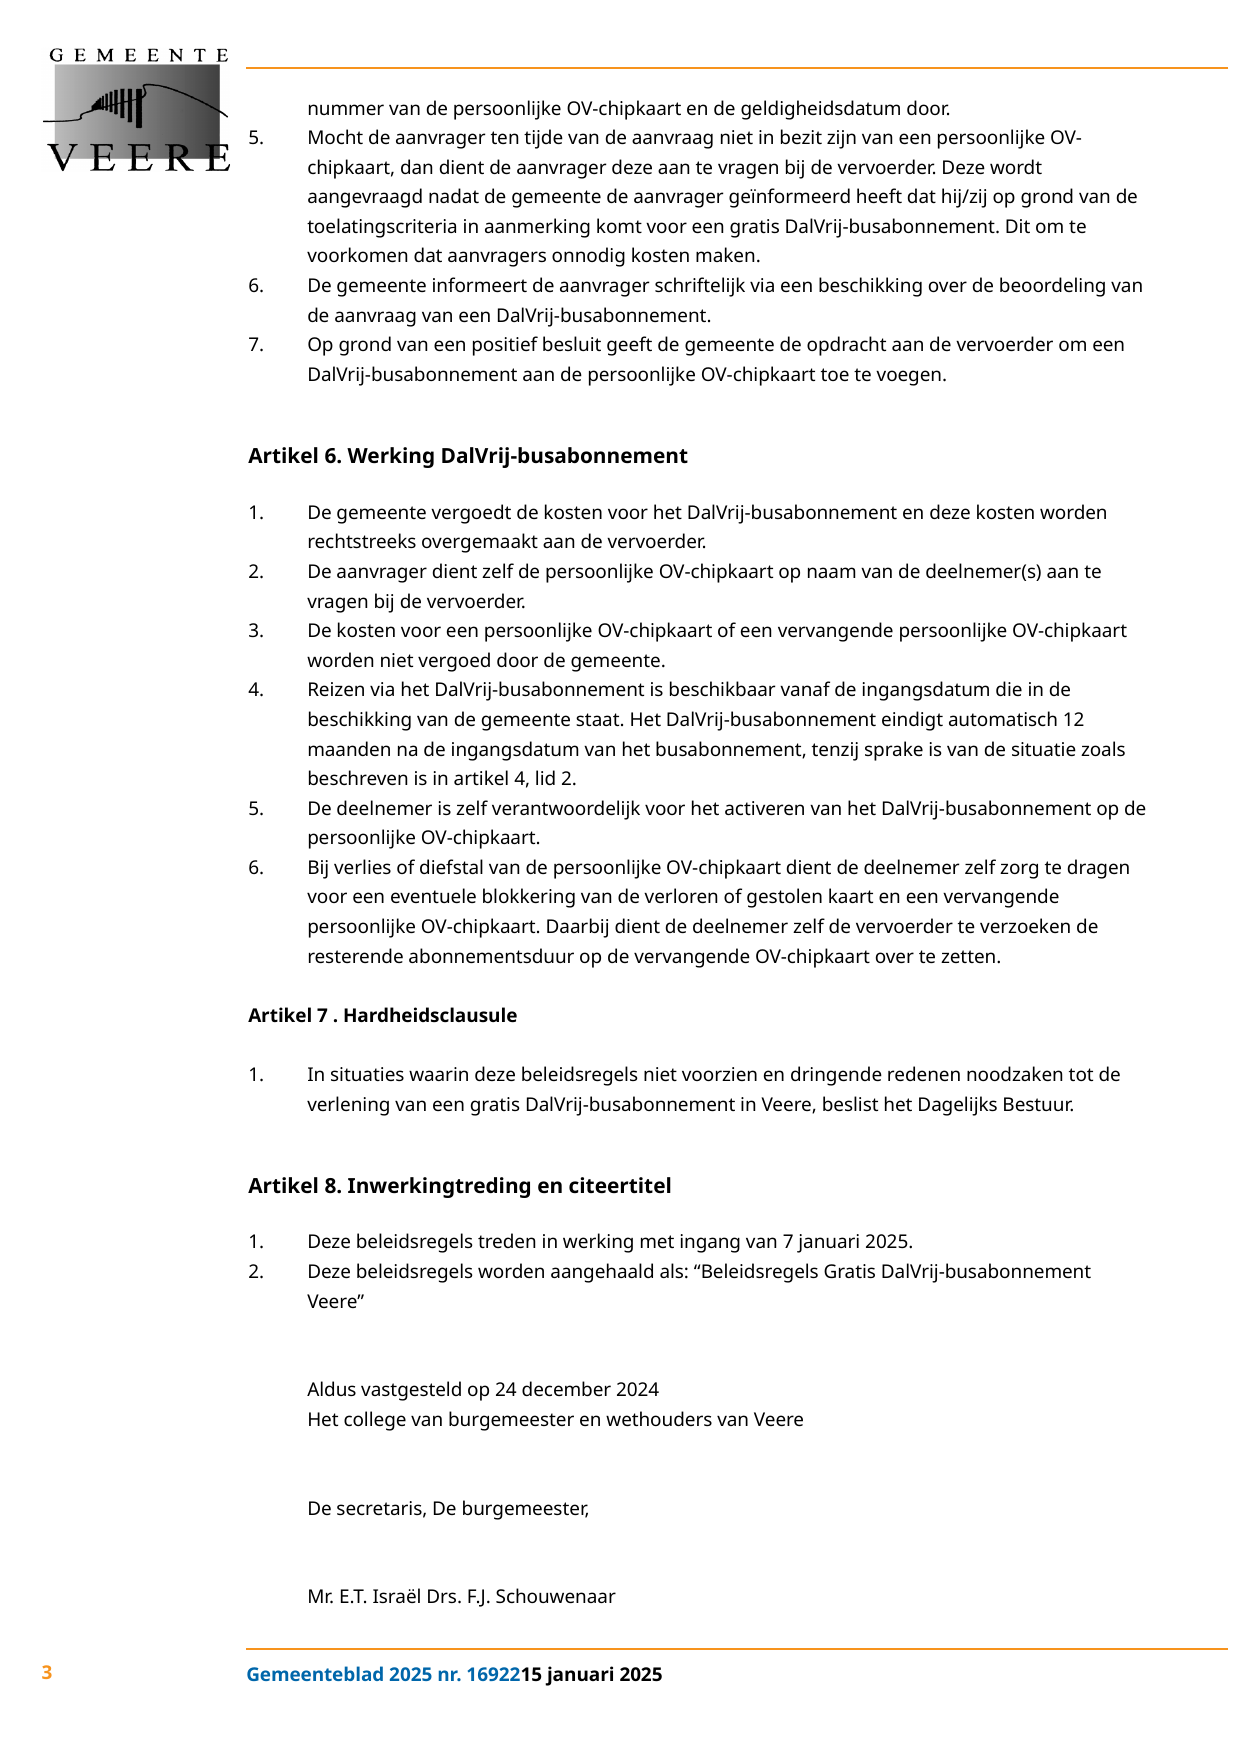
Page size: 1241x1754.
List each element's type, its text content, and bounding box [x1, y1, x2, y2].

list Mr. E.T. Israël Drs. F.J. Schouwenaar [248, 1584, 1152, 1609]
picture [41, 47, 231, 172]
list In situaties waarin deze beleidsregels niet voorzien en dringende redenen noodzaken tot de verlening van een gratis DalVrij-busabonnement in Veere, beslist het Dagelijks Bestuur. [248, 1061, 1152, 1116]
list Deze beleidsregels worden aangehaald als: “Beleidsregels Gratis DalVrij-busabonnement Veere” [248, 1258, 1152, 1314]
list Deze beleidsregels treden in werking met ingang van 7 januari 2025. [248, 1229, 1152, 1254]
text Artikel 8. Inwerkingtreding en citeertitel [248, 1171, 1152, 1199]
list Aldus vastgesteld op 24 december 2024 [248, 1377, 1152, 1402]
list Op grond van een positief besluit geeft de gemeente de opdracht aan de vervoerder om een DalVrij-busabonnement aan de persoonlijke OV-chipkaart toe te voegen. [248, 331, 1152, 387]
list Mocht de aanvrager ten tijde van de aanvraag niet in bezit zijn van een persoonlijke OV-chipkaart, dan dient de aanvrager deze aan te vragen bij de vervoerder. Deze wordt aangevraagd nadat de gemeente de aanvrager geïnformeerd heeft dat hij/zij op grond van de toelatingscriteria in aanmerking komt voor een gratis DalVrij-busabonnement. Dit om te voorkomen dat aanvragers onnodig kosten maken. [248, 124, 1152, 268]
list De deelnemer is zelf verantwoordelijk voor het activeren van het DalVrij-busabonnement op de persoonlijke OV-chipkaart. [248, 795, 1152, 850]
list De gemeente informeert de aanvrager schriftelijk via een beschikking over de beoordeling van de aanvraag van een DalVrij-busabonnement. [248, 272, 1152, 328]
list De gemeente vergoedt de kosten voor het DalVrij-busabonnement en deze kosten worden rechtstreeks overgemaakt aan de vervoerder. [248, 499, 1152, 554]
list Bij verlies of diefstal van de persoonlijke OV-chipkaart dient de deelnemer zelf zorg te dragen voor een eventuele blokkering van de verloren of gestolen kaart en een vervangende persoonlijke OV-chipkaart. Daarbij dient de deelnemer zelf de vervoerder te verzoeken de resterende abonnementsduur op de vervangende OV-chipkaart over te zetten. [248, 854, 1152, 968]
list Reizen via het DalVrij-busabonnement is beschikbaar vanaf de ingangsdatum die in de beschikking van de gemeente staat. Het DalVrij-busabonnement eindigt automatisch 12 maanden na de ingangsdatum van het busabonnement, tenzij sprake is van de situatie zoals beschreven is in artikel 4, lid 2. [248, 677, 1152, 791]
text Artikel 6. Werking DalVrij-busabonnement [248, 441, 1152, 469]
list De secretaris, De burgemeester, [248, 1495, 1152, 1521]
list nummer van de persoonlijke OV-chipkaart en de geldigheidsdatum door. [248, 95, 1152, 121]
text Artikel 7 . Hardheidsclausule [248, 1002, 1152, 1028]
list De aanvrager dient zelf de persoonlijke OV-chipkaart op naam van de deelnemer(s) aan te vragen bij de vervoerder. [248, 558, 1152, 613]
list De kosten voor een persoonlijke OV-chipkaart of een vervangende persoonlijke OV-chipkaart worden niet vergoed door de gemeente. [248, 617, 1152, 673]
list Het college van burgemeester en wethouders van Veere [248, 1406, 1152, 1432]
